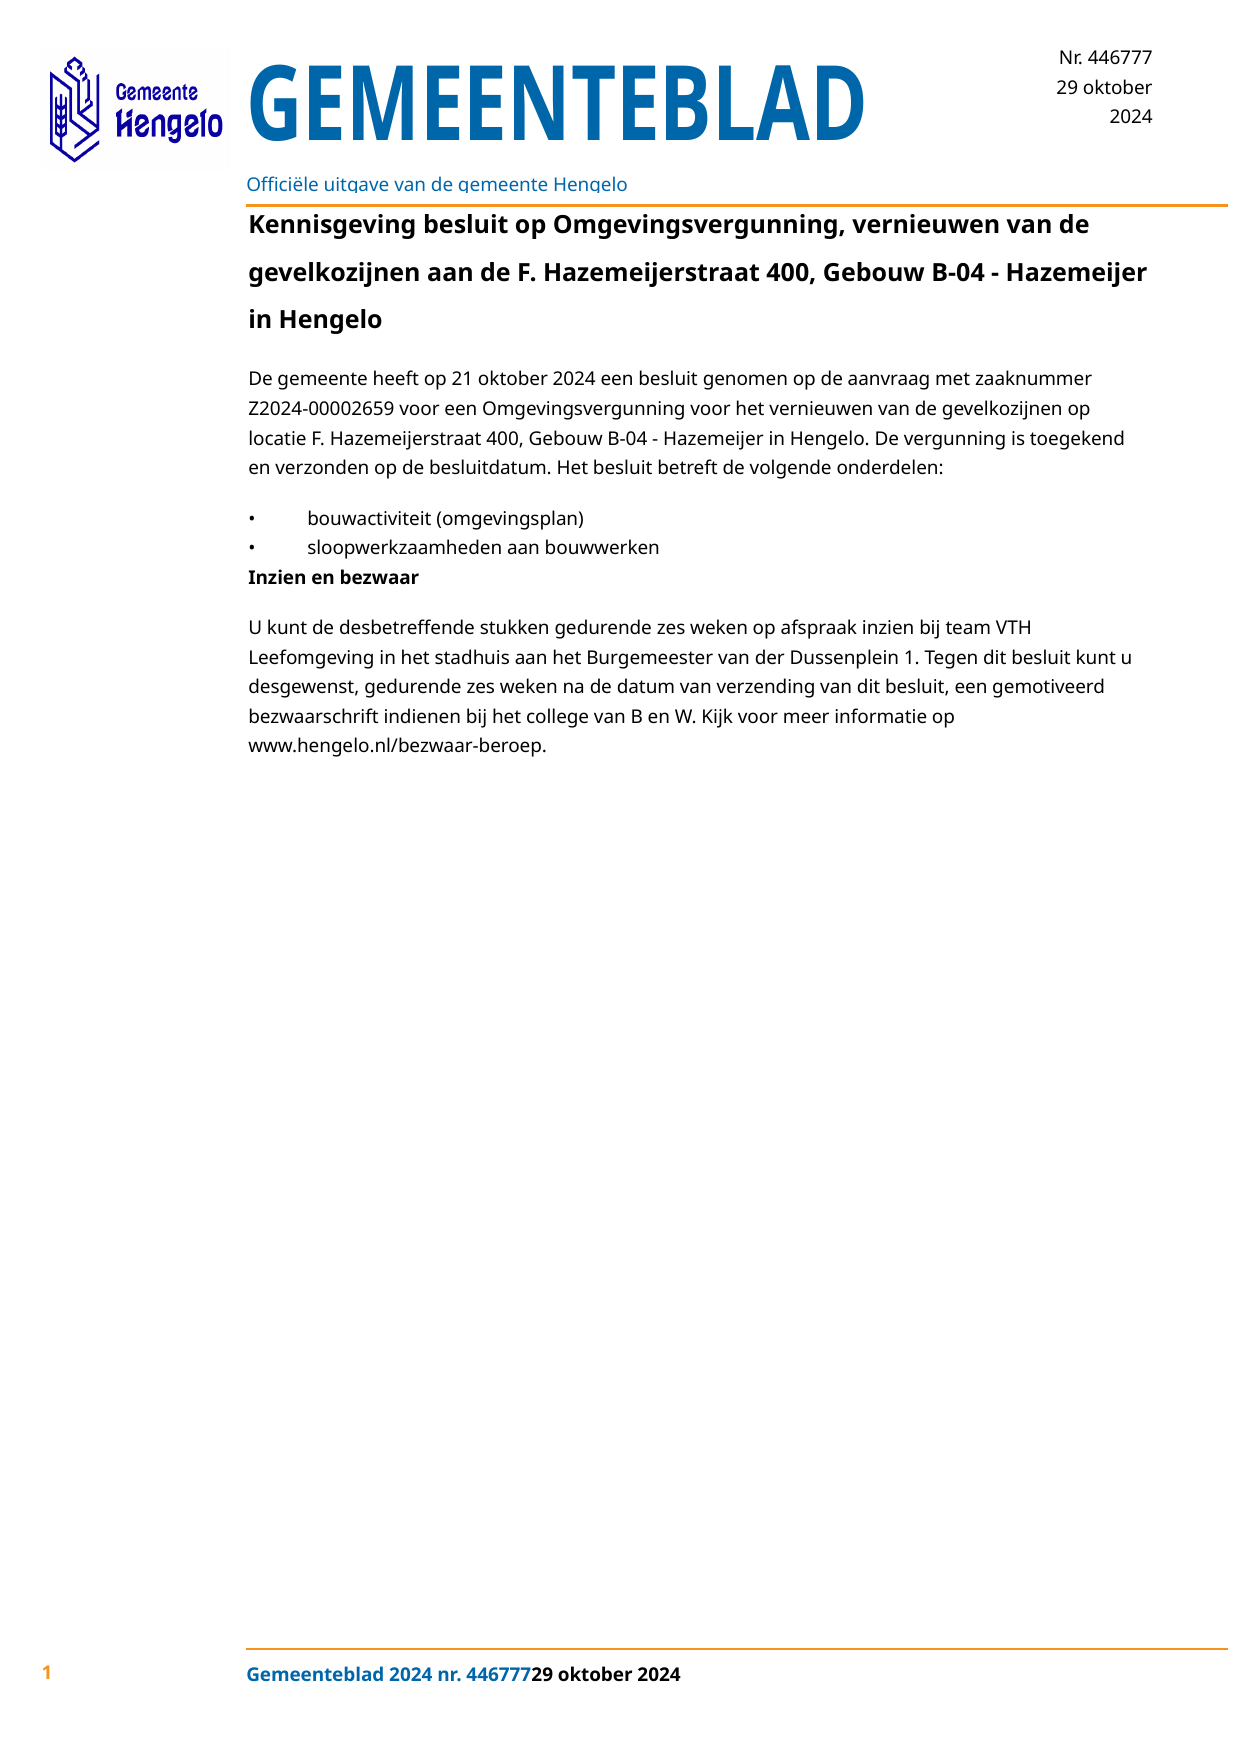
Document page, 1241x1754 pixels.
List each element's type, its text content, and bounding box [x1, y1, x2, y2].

text Inzien en bezwaar [248, 564, 1152, 589]
list bouwactiviteit (omgevingsplan) [248, 505, 1152, 530]
text Kennisgeving besluit op Omgevingsvergunning, vernieuwen van de gevelkozijnen aan de F. Hazemeijerstraat 400, Gebouw B-04 - Hazemeijer in Hengelo [248, 207, 1152, 336]
text De gemeente heeft op 21 oktober 2024 een besluit genomen op de aanvraag met zaaknummer Z2024-00002659 voor een Omgevingsvergunning voor het vernieuwen van de gevelkozijnen op locatie F. Hazemeijerstraat 400, Gebouw B-04 - Hazemeijer in Hengelo. De vergunning is toegekend en verzonden op de besluitdatum. Het besluit betreft de volgende onderdelen: [248, 366, 1152, 480]
text U kunt de desbetreffende stukken gedurende zes weken op afspraak inzien bij team VTH Leefomgeving in het stadhuis aan het Burgemeester van der Dussenplein 1. Tegen dit besluit kunt u desgewenst, gedurende zes weken na de datum van verzending van dit besluit, een gemotiveerd bezwaarschrift indienen bij het college van B en W. Kijk voor meer informatie op www.hengelo.nl/bezwaar-beroep. [248, 614, 1152, 758]
picture [41, 47, 231, 172]
list sloopwerkzaamheden aan bouwwerken [248, 534, 1152, 560]
